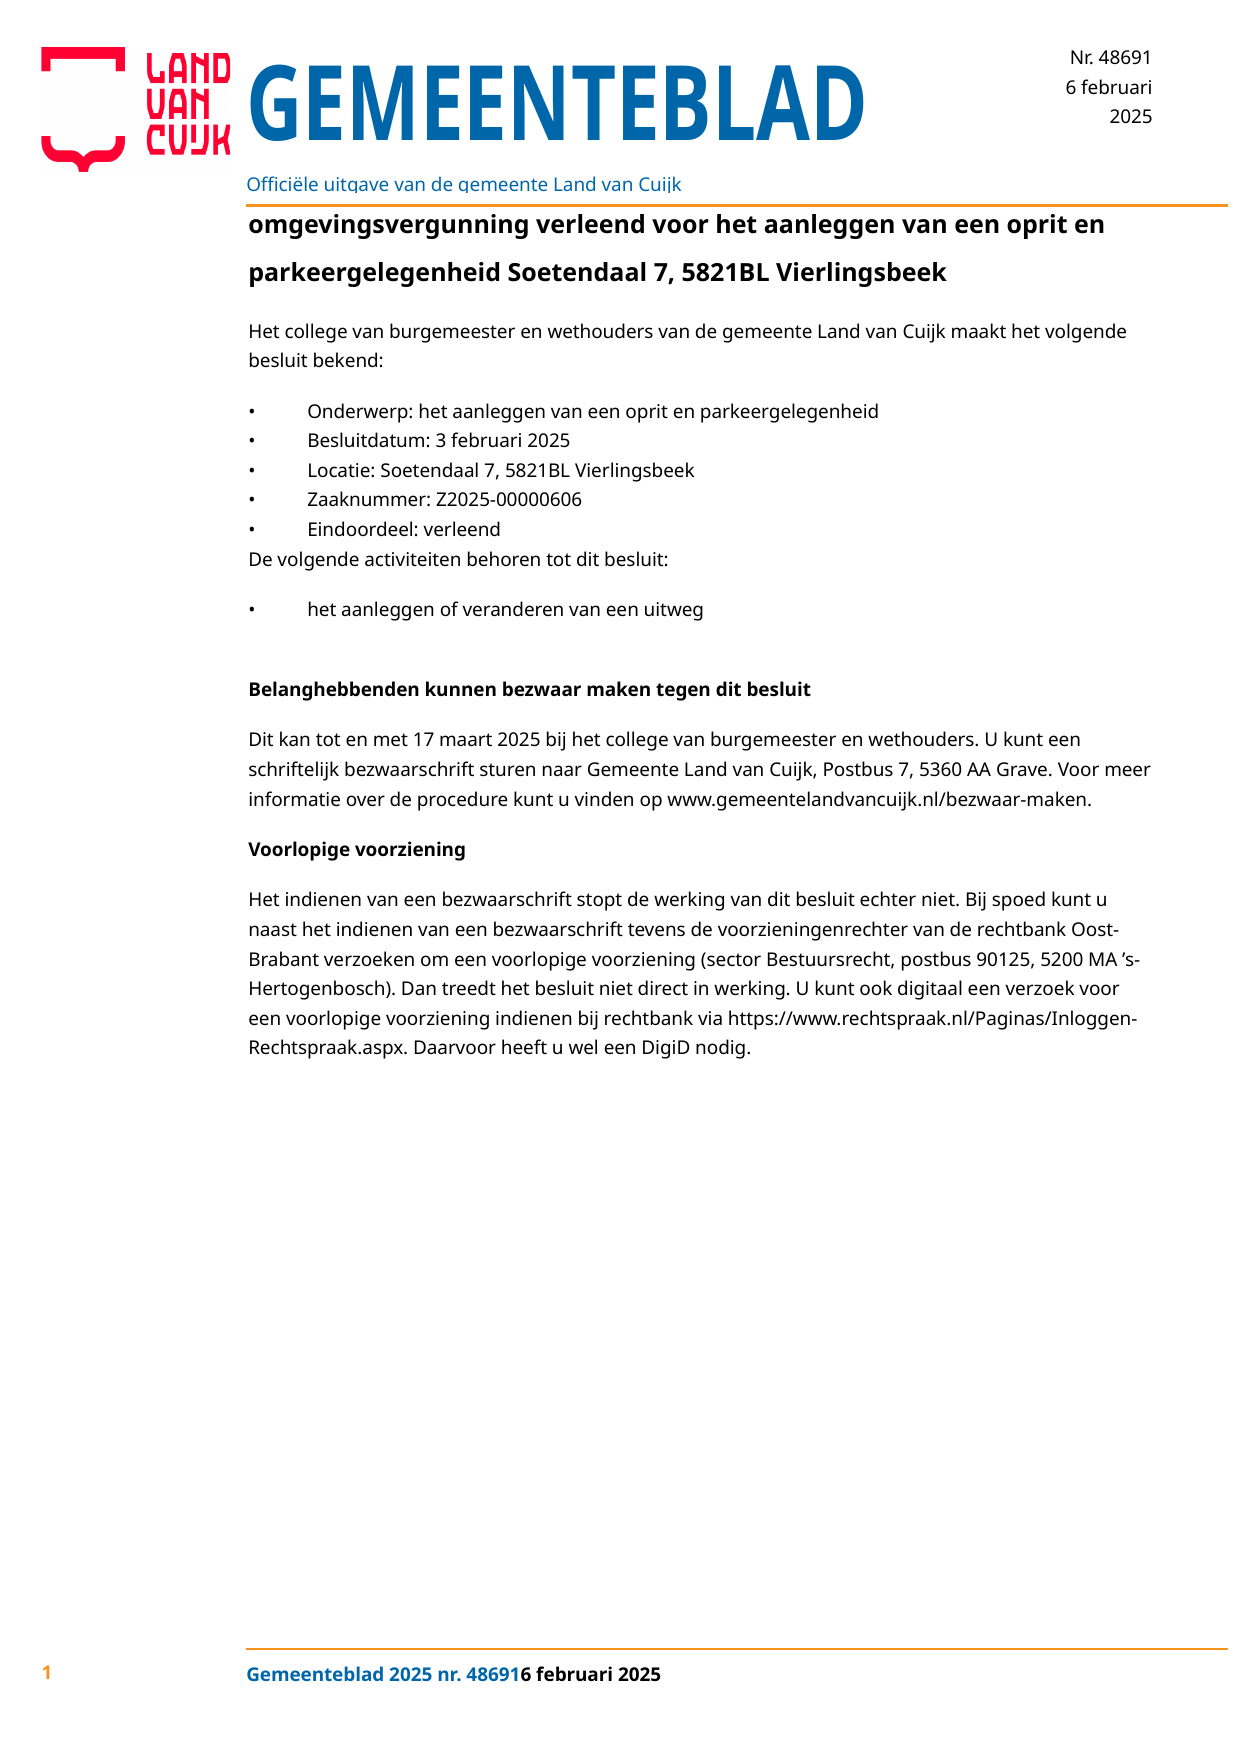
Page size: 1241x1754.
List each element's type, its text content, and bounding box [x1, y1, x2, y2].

list Onderwerp: het aanleggen van een oprit en parkeergelegenheid [248, 398, 1152, 424]
text De volgende activiteiten behoren tot dit besluit: [248, 546, 1152, 572]
list Zaaknummer: Z2025-00000606 [248, 487, 1152, 512]
list het aanleggen of veranderen van een uitweg [248, 596, 1152, 622]
text omgevingsvergunning verleend voor het aanleggen van een oprit en parkeergelegenheid Soetendaal 7, 5821BL Vierlingsbeek [248, 207, 1152, 288]
list Besluitdatum: 3 februari 2025 [248, 427, 1152, 453]
text Voorlopige voorziening [248, 836, 1152, 862]
text Het indienen van een bezwaarschrift stopt de werking van dit besluit echter niet. Bij spoed kunt u naast het indienen van een bezwaarschrift tevens de voorzieningenrechter van de rechtbank Oost-Brabant verzoeken om een voorlopige voorziening (sector Bestuursrecht, postbus 90125, 5200 MA ’s-Hertogenbosch). Dan treedt het besluit niet direct in werking. U kunt ook digitaal een verzoek voor een voorlopige voorziening indienen bij rechtbank via https://www.rechtspraak.nl/Paginas/Inloggen-Rechtspraak.aspx. Daarvoor heeft u wel een DigiD nodig. [248, 887, 1152, 1060]
list Locatie: Soetendaal 7, 5821BL Vierlingsbeek [248, 457, 1152, 483]
picture [41, 47, 231, 172]
text Dit kan tot en met 17 maart 2025 bij het college van burgemeester en wethouders. U kunt een schriftelijk bezwaarschrift sturen naar Gemeente Land van Cuijk, Postbus 7, 5360 AA Grave. Voor meer informatie over de procedure kunt u vinden op www.gemeentelandvancuijk.nl/bezwaar-maken. [248, 727, 1152, 812]
list Eindoordeel: verleend [248, 516, 1152, 542]
text Belanghebbenden kunnen bezwaar maken tegen dit besluit [248, 676, 1152, 702]
text Het college van burgemeester en wethouders van de gemeente Land van Cuijk maakt het volgende besluit bekend: [248, 318, 1152, 373]
